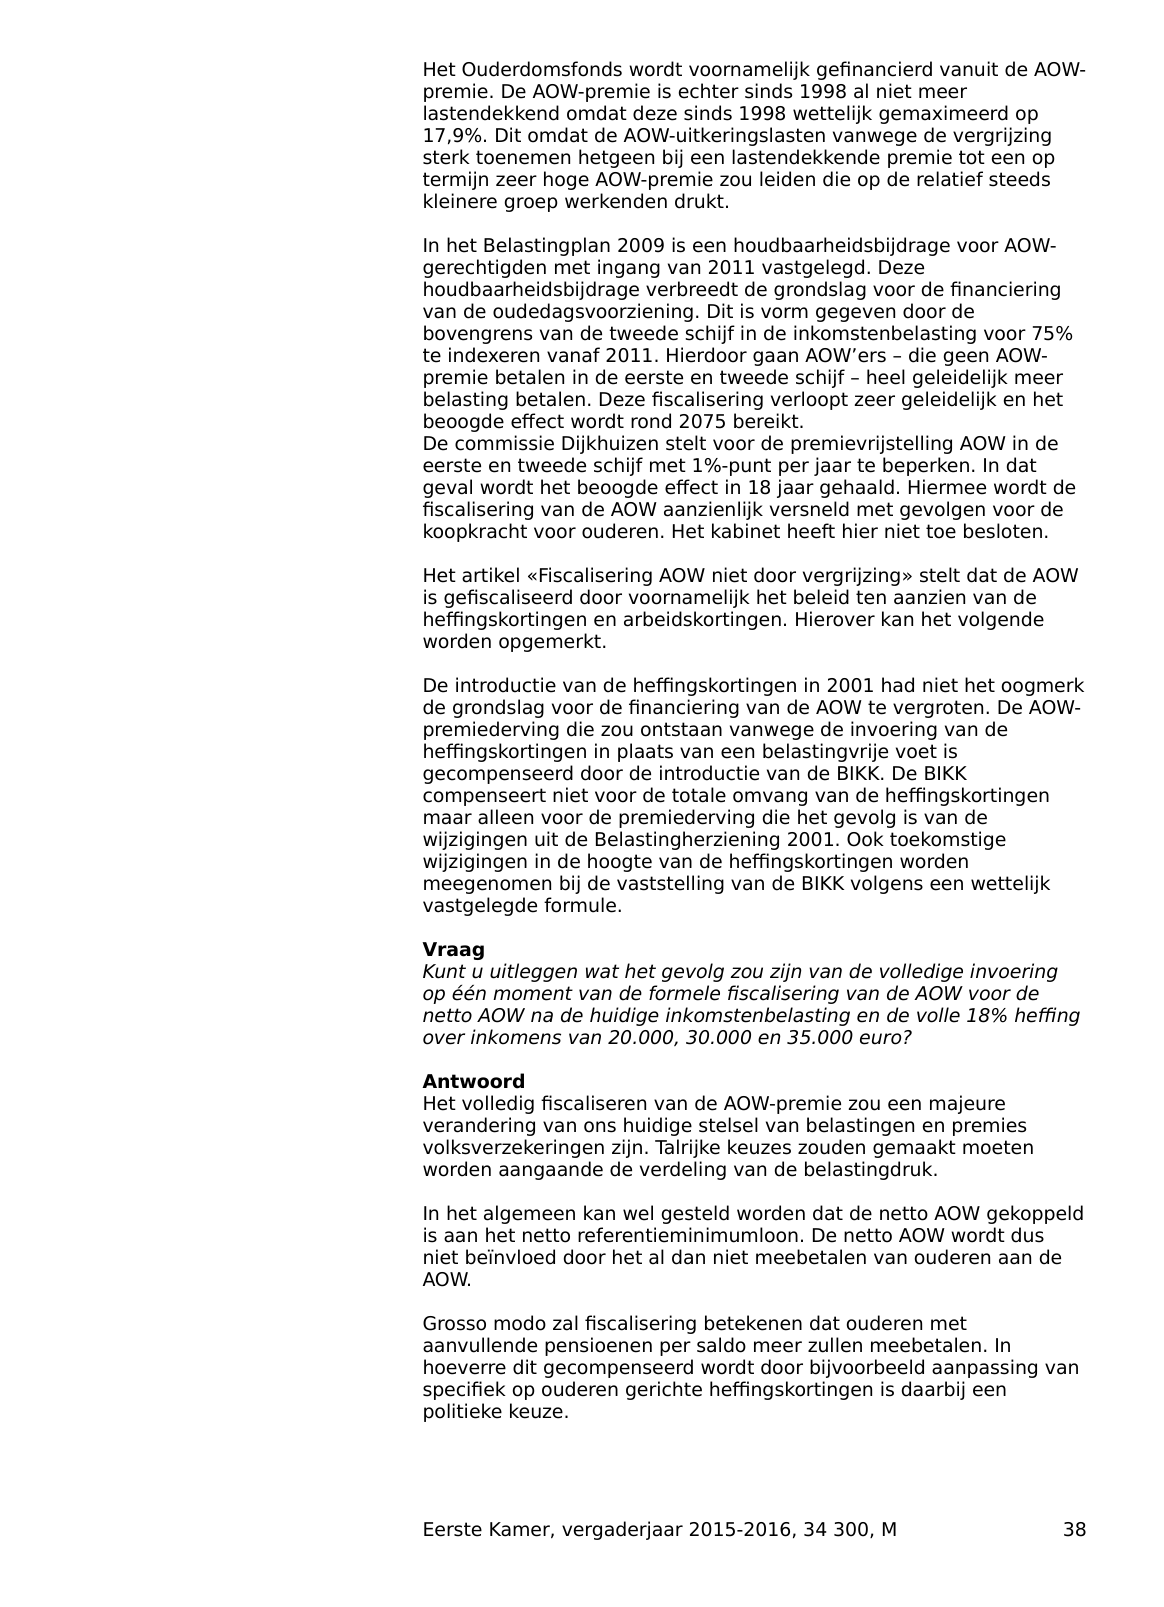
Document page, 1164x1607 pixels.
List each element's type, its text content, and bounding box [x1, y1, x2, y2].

text De commissie Dijkhuizen stelt voor de premievrijstelling AOW in de eerste en tweede schijf met 1%-punt per jaar te beperken. In dat geval wordt het beoogde effect in 18 jaar gehaald. Hiermee wordt de fiscalisering van de AOW aanzienlijk versneld met gevolgen voor de koopkracht voor ouderen. Het kabinet heeft hier niet toe besloten. [422, 433, 1087, 543]
text Grosso modo zal fiscalisering betekenen dat ouderen met aanvullende pensioenen per saldo meer zullen meebetalen. In hoeverre dit gecompenseerd wordt door bijvoorbeeld aanpassing van specifiek op ouderen gerichte heffingskortingen is daarbij een politieke keuze. [422, 1313, 1087, 1423]
text Kunt u uitleggen wat het gevolg zou zijn van de volledige invoering op één moment van de formele fiscalisering van de AOW voor de netto AOW na de huidige inkomstenbelasting en de volle 18% heffing over inkomens van 20.000, 30.000 en 35.000 euro? [422, 961, 1087, 1049]
text Antwoord [422, 1071, 1087, 1093]
text Vraag [422, 939, 1087, 961]
text Het volledig fiscaliseren van de AOW-premie zou een majeure verandering van ons huidige stelsel van belastingen en premies volksverzekeringen zijn. Talrijke keuzes zouden gemaakt moeten worden aangaande de verdeling van de belastingdruk. [422, 1093, 1087, 1181]
text In het Belastingplan 2009 is een houdbaarheidsbijdrage voor AOW-gerechtigden met ingang van 2011 vastgelegd. Deze houdbaarheidsbijdrage verbreedt de grondslag voor de financiering van de oudedagsvoorziening. Dit is vorm gegeven door de bovengrens van de tweede schijf in de inkomstenbelasting voor 75% te indexeren vanaf 2011. Hierdoor gaan AOW’ers – die geen AOW-premie betalen in de eerste en tweede schijf – heel geleidelijk meer belasting betalen. Deze fiscalisering verloopt zeer geleidelijk en het beoogde effect wordt rond 2075 bereikt. [422, 235, 1087, 433]
text Het Ouderdomsfonds wordt voornamelijk gefinancierd vanuit de AOW-premie. De AOW-premie is echter sinds 1998 al niet meer lastendekkend omdat deze sinds 1998 wettelijk gemaximeerd op 17,9%. Dit omdat de AOW-uitkeringslasten vanwege de vergrijzing sterk toenemen hetgeen bij een lastendekkende premie tot een op termijn zeer hoge AOW-premie zou leiden die op de relatief steeds kleinere groep werkenden drukt. [422, 59, 1087, 213]
text In het algemeen kan wel gesteld worden dat de netto AOW gekoppeld is aan het netto referentieminimumloon. De netto AOW wordt dus niet beïnvloed door het al dan niet meebetalen van ouderen aan de AOW. [422, 1203, 1087, 1291]
text De introductie van de heffingskortingen in 2001 had niet het oogmerk de grondslag voor de financiering van de AOW te vergroten. De AOW-premiederving die zou ontstaan vanwege de invoering van de heffingskortingen in plaats van een belastingvrije voet is gecompenseerd door de introductie van de BIKK. De BIKK compenseert niet voor de totale omvang van de heffingskortingen maar alleen voor de premiederving die het gevolg is van de wijzigingen uit de Belastingherziening 2001. Ook toekomstige wijzigingen in de hoogte van de heffingskortingen worden meegenomen bij de vaststelling van de BIKK volgens een wettelijk vastgelegde formule. [422, 675, 1087, 917]
text Het artikel «Fiscalisering AOW niet door vergrijzing» stelt dat de AOW is gefiscaliseerd door voornamelijk het beleid ten aanzien van de heffingskortingen en arbeidskortingen. Hierover kan het volgende worden opgemerkt. [422, 565, 1087, 653]
